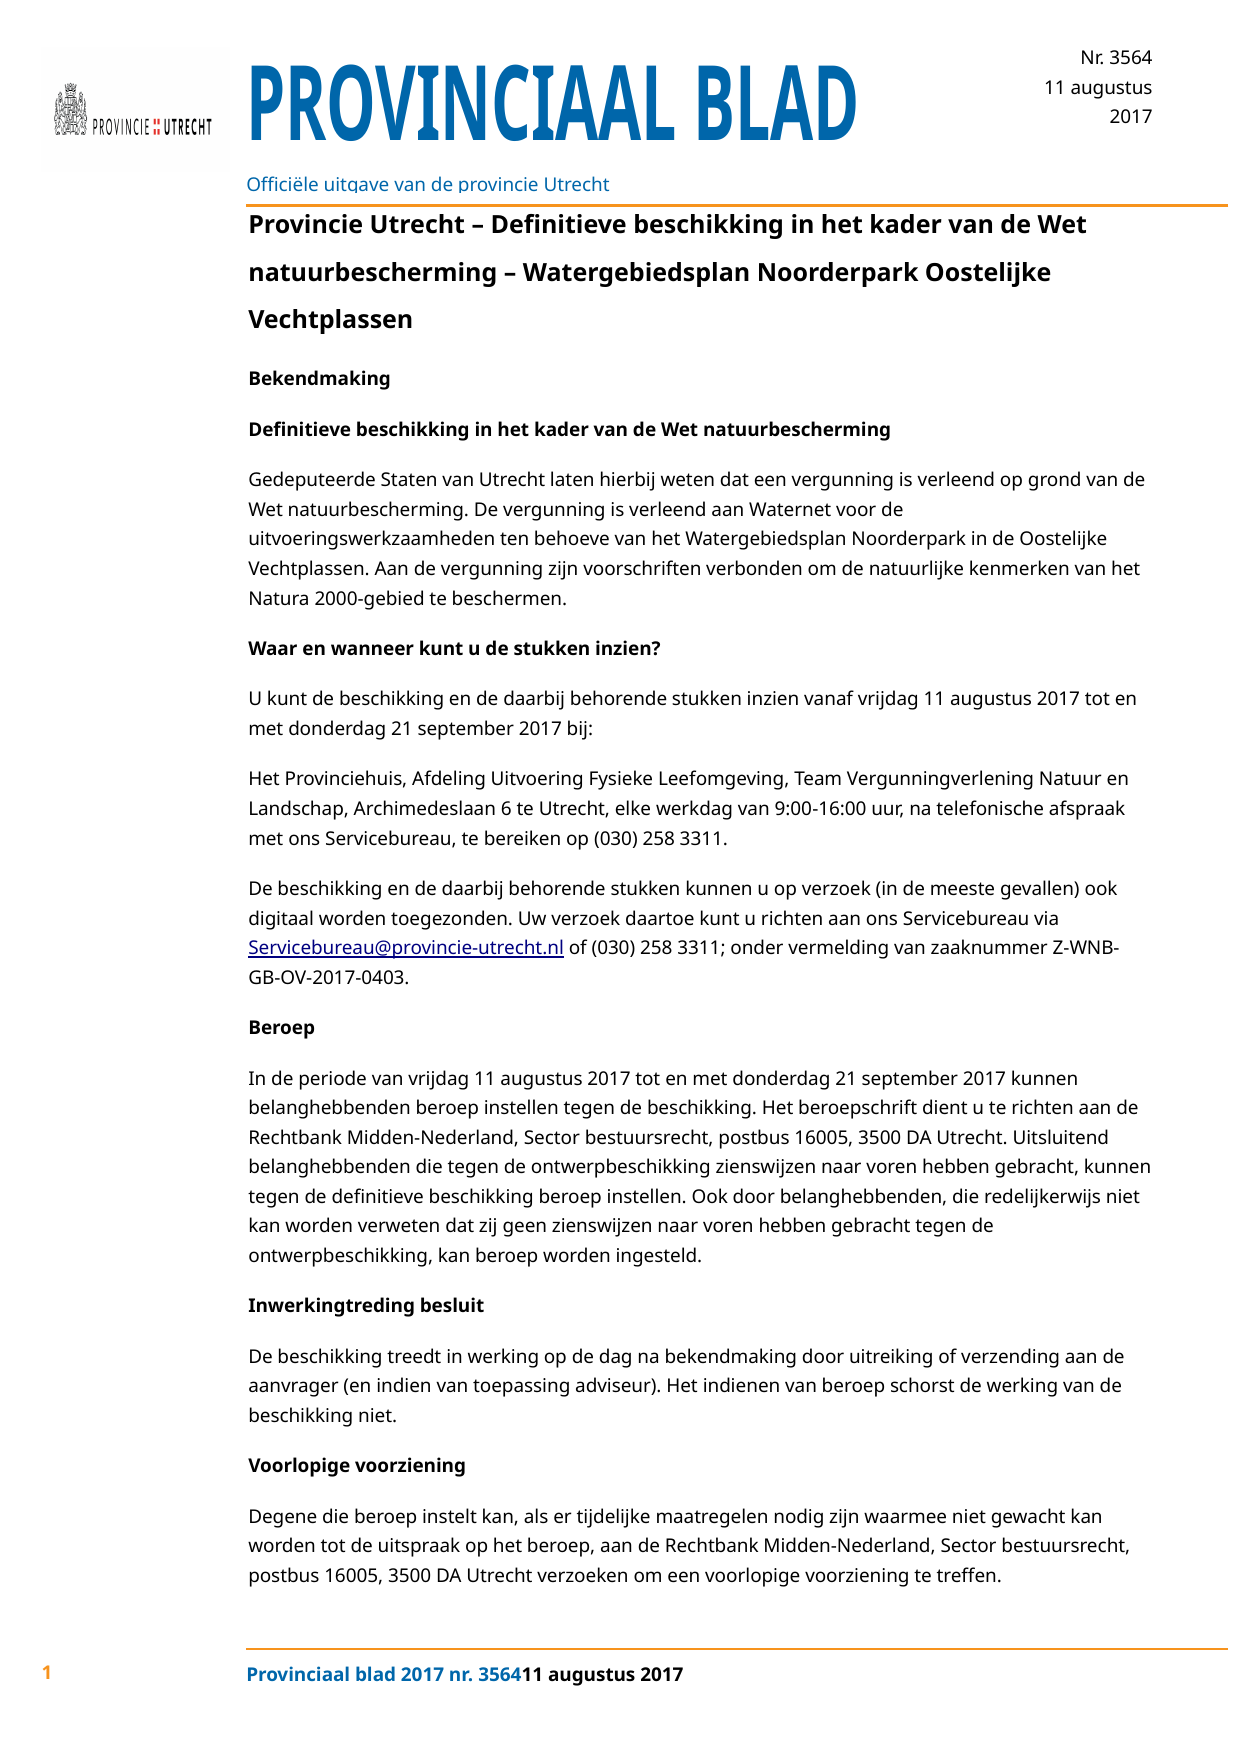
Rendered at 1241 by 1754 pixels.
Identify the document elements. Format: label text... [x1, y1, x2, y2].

text Voorlopige voorziening [248, 1453, 1152, 1478]
text Definitieve beschikking in het kader van de Wet natuurbescherming [248, 416, 1152, 442]
text De beschikking en de daarbij behorende stukken kunnen u op verzoek (in de meeste gevallen) ook digitaal worden toegezonden. Uw verzoek daartoe kunt u richten aan ons Servicebureau via Servicebureau@provincie-utrecht.nl of (030) 258 3311; onder vermelding van zaaknummer Z-WNB-GB-OV-2017-0403. [248, 875, 1152, 989]
text Beroep [248, 1014, 1152, 1040]
text Het Provinciehuis, Afdeling Uitvoering Fysieke Leefomgeving, Team Vergunningverlening Natuur en Landschap, Archimedeslaan 6 te Utrecht, elke werkdag van 9:00‑16:00 uur, na telefonische afspraak met ons Servicebureau, te bereiken op (030) 258 3311. [248, 766, 1152, 850]
text Gedeputeerde Staten van Utrecht laten hierbij weten dat een vergunning is verleend op grond van de Wet natuurbescherming. De vergunning is verleend aan Waternet voor de uitvoeringswerkzaamheden ten behoeve van het Watergebiedsplan Noorderpark in de Oostelijke Vechtplassen. Aan de vergunning zijn voorschriften verbonden om de natuurlijke kenmerken van het Natura 2000-gebied te beschermen. [248, 466, 1152, 610]
text De beschikking treedt in werking op de dag na bekendmaking door uitreiking of verzending aan de aanvrager (en indien van toepassing adviseur). Het indienen van beroep schorst de werking van de beschikking niet. [248, 1343, 1152, 1428]
text U kunt de beschikking en de daarbij behorende stukken inzien vanaf vrijdag 11 augustus 2017 tot en met donderdag 21 september 2017 bij: [248, 686, 1152, 741]
text In de periode van vrijdag 11 augustus 2017 tot en met donderdag 21 september 2017 kunnen belanghebbenden beroep instellen tegen de beschikking. Het beroepschrift dient u te richten aan de Rechtbank Midden-Nederland, Sector bestuursrecht, postbus 16005, 3500 DA Utrecht. Uitsluitend belanghebbenden die tegen de ontwerpbeschikking zienswijzen naar voren hebben gebracht, kunnen tegen de definitieve beschikking beroep instellen. Ook door belanghebbenden, die redelijkerwijs niet kan worden verweten dat zij geen zienswijzen naar voren hebben gebracht tegen de ontwerpbeschikking, kan beroep worden ingesteld. [248, 1065, 1152, 1268]
text Provincie Utrecht – Definitieve beschikking in het kader van de Wet natuurbescherming – Watergebiedsplan Noorderpark Oostelijke Vechtplassen [248, 207, 1152, 336]
picture [41, 47, 231, 172]
text Degene die beroep instelt kan, als er tijdelijke maatregelen nodig zijn waarmee niet gewacht kan worden tot de uitspraak op het beroep, aan de Rechtbank Midden-Nederland, Sector bestuursrecht, postbus 16005, 3500 DA Utrecht verzoeken om een voorlopige voorziening te treffen. [248, 1503, 1152, 1588]
text Inwerkingtreding besluit [248, 1293, 1152, 1318]
text Waar en wanneer kunt u de stukken inzien? [248, 635, 1152, 661]
text Bekendmaking [248, 366, 1152, 391]
